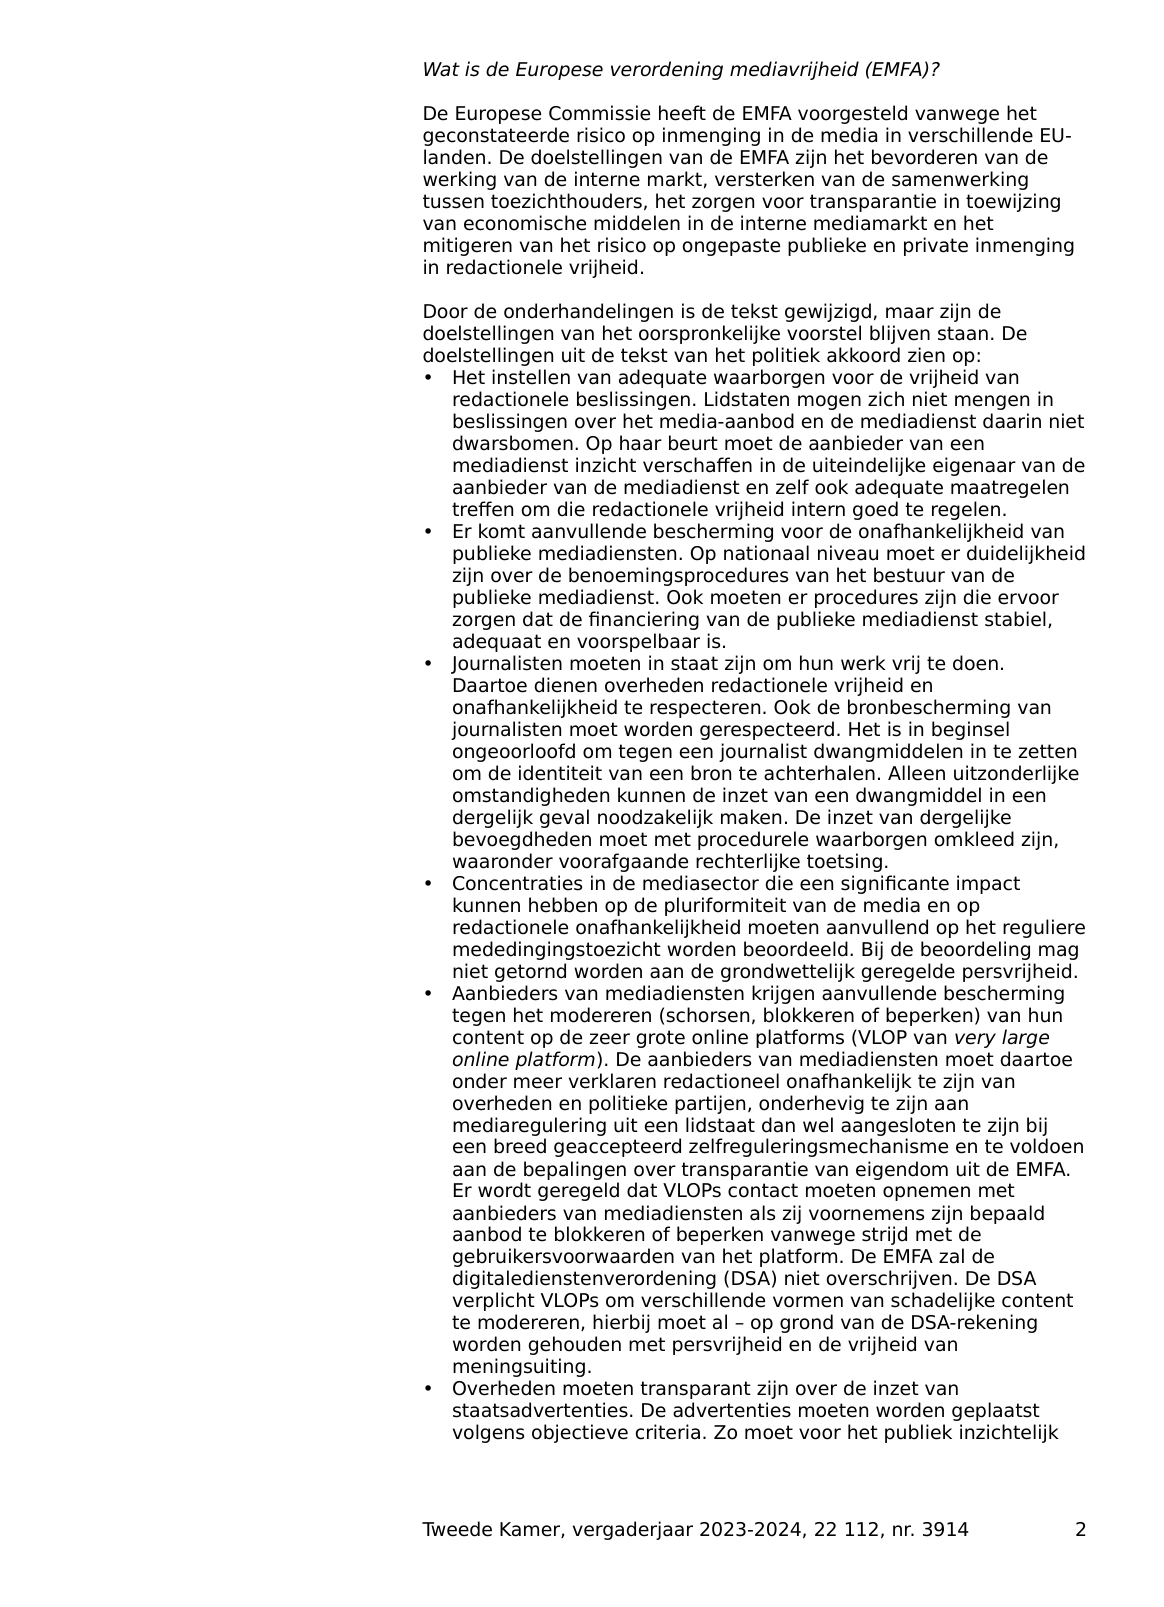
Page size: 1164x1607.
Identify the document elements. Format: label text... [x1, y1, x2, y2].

text De Europese Commissie heeft de EMFA voorgesteld vanwege het geconstateerde risico op inmenging in de media in verschillende EU-landen. De doelstellingen van de EMFA zijn het bevorderen van de werking van de interne markt, versterken van de samenwerking tussen toezichthouders, het zorgen voor transparantie in toewijzing van economische middelen in de interne mediamarkt en het mitigeren van het risico op ongepaste publieke en private inmenging in redactionele vrijheid. [422, 103, 1087, 279]
text • Er komt aanvullende bescherming voor de onafhankelijkheid van publieke mediadiensten. Op nationaal niveau moet er duidelijkheid zijn over de benoemingsprocedures van het bestuur van de publieke mediadienst. Ook moeten er procedures zijn die ervoor zorgen dat de financiering van de publieke mediadienst stabiel, adequaat en voorspelbaar is. [422, 521, 1087, 653]
text • Overheden moeten transparant zijn over de inzet van staatsadvertenties. De advertenties moeten worden geplaatst volgens objectieve criteria. Zo moet voor het publiek inzichtelijk [422, 1378, 1087, 1444]
text • Aanbieders van mediadiensten krijgen aanvullende bescherming tegen het modereren (schorsen, blokkeren of beperken) van hun content op de zeer grote online platforms (VLOP van very large online platform). De aanbieders van mediadiensten moet daartoe onder meer verklaren redactioneel onafhankelijk te zijn van overheden en politieke partijen, onderhevig te zijn aan mediaregulering uit een lidstaat dan wel aangesloten te zijn bij een breed geaccepteerd zelfreguleringsmechanisme en te voldoen aan de bepalingen over transparantie van eigendom uit de EMFA. Er wordt geregeld dat VLOPs contact moeten opnemen met aanbieders van mediadiensten als zij voornemens zijn bepaald aanbod te blokkeren of beperken vanwege strijd met de gebruikersvoorwaarden van het platform. De EMFA zal de digitaledienstenverordening (DSA) niet overschrijven. De DSA verplicht VLOPs om verschillende vormen van schadelijke content te modereren, hierbij moet al – op grond van de DSA-rekening worden gehouden met persvrijheid en de vrijheid van meningsuiting. [422, 983, 1087, 1378]
text • Concentraties in de mediasector die een significante impact kunnen hebben op de pluriformiteit van de media en op redactionele onafhankelijkheid moeten aanvullend op het reguliere mededingingstoezicht worden beoordeeld. Bij de beoordeling mag niet getornd worden aan de grondwettelijk geregelde persvrijheid. [422, 873, 1087, 983]
text • Het instellen van adequate waarborgen voor de vrijheid van redactionele beslissingen. Lidstaten mogen zich niet mengen in beslissingen over het media-aanbod en de mediadienst daarin niet dwarsbomen. Op haar beurt moet de aanbieder van een mediadienst inzicht verschaffen in de uiteindelijke eigenaar van de aanbieder van de mediadienst en zelf ook adequate maatregelen treffen om die redactionele vrijheid intern goed te regelen. [422, 367, 1087, 521]
text • Journalisten moeten in staat zijn om hun werk vrij te doen. Daartoe dienen overheden redactionele vrijheid en onafhankelijkheid te respecteren. Ook de bronbescherming van journalisten moet worden gerespecteerd. Het is in beginsel ongeoorloofd om tegen een journalist dwangmiddelen in te zetten om de identiteit van een bron te achterhalen. Alleen uitzonderlijke omstandigheden kunnen de inzet van een dwangmiddel in een dergelijk geval noodzakelijk maken. De inzet van dergelijke bevoegdheden moet met procedurele waarborgen omkleed zijn, waaronder voorafgaande rechterlijke toetsing. [422, 653, 1087, 873]
subtitle Wat is de Europese verordening mediavrijheid (EMFA)? [422, 59, 1087, 81]
text Door de onderhandelingen is de tekst gewijzigd, maar zijn de doelstellingen van het oorspronkelijke voorstel blijven staan. De doelstellingen uit de tekst van het politiek akkoord zien op: [422, 301, 1087, 367]
